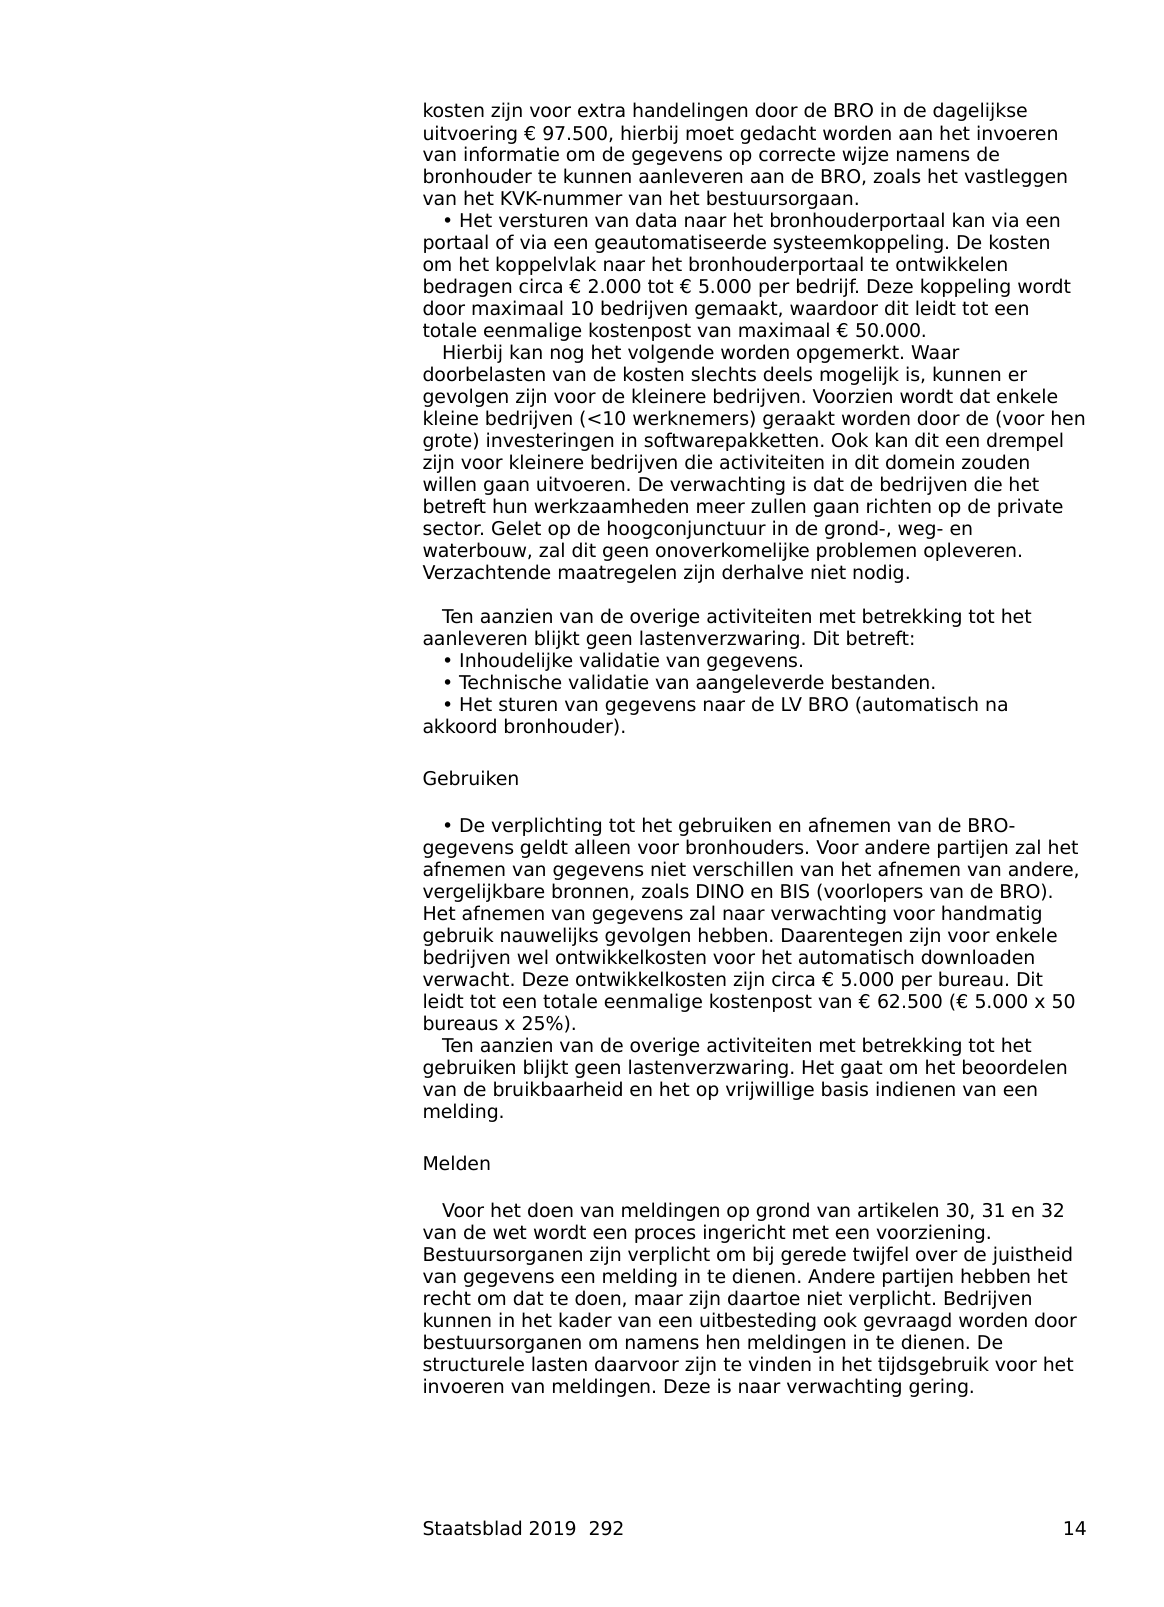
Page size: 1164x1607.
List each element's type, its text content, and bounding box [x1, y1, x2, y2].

text kosten zijn voor extra handelingen door de BRO in de dagelijkse uitvoering € 97.500, hierbij moet gedacht worden aan het invoeren van informatie om de gegevens op correcte wijze namens de bronhouder te kunnen aanleveren aan de BRO, zoals het vastleggen van het KVK-nummer van het bestuursorgaan. [422, 100, 1087, 210]
text Voor het doen van meldingen op grond van artikelen 30, 31 en 32 van de wet wordt een proces ingericht met een voorziening. Bestuursorganen zijn verplicht om bij gerede twijfel over de juistheid van gegevens een melding in te dienen. Andere partijen hebben het recht om dat te doen, maar zijn daartoe niet verplicht. Bedrijven kunnen in het kader van een uitbesteding ook gevraagd worden door bestuursorganen om namens hen meldingen in te dienen. De structurele lasten daarvoor zijn te vinden in het tijdsgebruik voor het invoeren van meldingen. Deze is naar verwachting gering. [422, 1200, 1087, 1397]
subtitle Gebruiken [422, 768, 1087, 790]
subtitle Melden [422, 1153, 1087, 1175]
text • Inhoudelijke validatie van gegevens. [422, 650, 1087, 672]
text • Het versturen van data naar het bronhouderportaal kan via een portaal of via een geautomatiseerde systeemkoppeling. De kosten om het koppelvlak naar het bronhouderportaal te ontwikkelen bedragen circa € 2.000 tot € 5.000 per bedrijf. Deze koppeling wordt door maximaal 10 bedrijven gemaakt, waardoor dit leidt tot een totale eenmalige kostenpost van maximaal € 50.000. [422, 210, 1087, 342]
text Ten aanzien van de overige activiteiten met betrekking tot het gebruiken blijkt geen lastenverzwaring. Het gaat om het beoordelen van de bruikbaarheid en het op vrijwillige basis indienen van een melding. [422, 1035, 1087, 1123]
text • Het sturen van gegevens naar de LV BRO (automatisch na akkoord bronhouder). [422, 694, 1087, 738]
text • Technische validatie van aangeleverde bestanden. [422, 672, 1087, 694]
text Hierbij kan nog het volgende worden opgemerkt. Waar doorbelasten van de kosten slechts deels mogelijk is, kunnen er gevolgen zijn voor de kleinere bedrijven. Voorzien wordt dat enkele kleine bedrijven (<10 werknemers) geraakt worden door de (voor hen grote) investeringen in softwarepakketten. Ook kan dit een drempel zijn voor kleinere bedrijven die activiteiten in dit domein zouden willen gaan uitvoeren. De verwachting is dat de bedrijven die het betreft hun werkzaamheden meer zullen gaan richten op de private sector. Gelet op de hoogconjunctuur in de grond-, weg- en waterbouw, zal dit geen onoverkomelijke problemen opleveren. Verzachtende maatregelen zijn derhalve niet nodig. [422, 342, 1087, 584]
text Ten aanzien van de overige activiteiten met betrekking tot het aanleveren blijkt geen lastenverzwaring. Dit betreft: [422, 606, 1087, 650]
text • De verplichting tot het gebruiken en afnemen van de BRO-gegevens geldt alleen voor bronhouders. Voor andere partijen zal het afnemen van gegevens niet verschillen van het afnemen van andere, vergelijkbare bronnen, zoals DINO en BIS (voorlopers van de BRO). Het afnemen van gegevens zal naar verwachting voor handmatig gebruik nauwelijks gevolgen hebben. Daarentegen zijn voor enkele bedrijven wel ontwikkelkosten voor het automatisch downloaden verwacht. Deze ontwikkelkosten zijn circa € 5.000 per bureau. Dit leidt tot een totale eenmalige kostenpost van € 62.500 (€ 5.000 x 50 bureaus x 25%). [422, 815, 1087, 1035]
